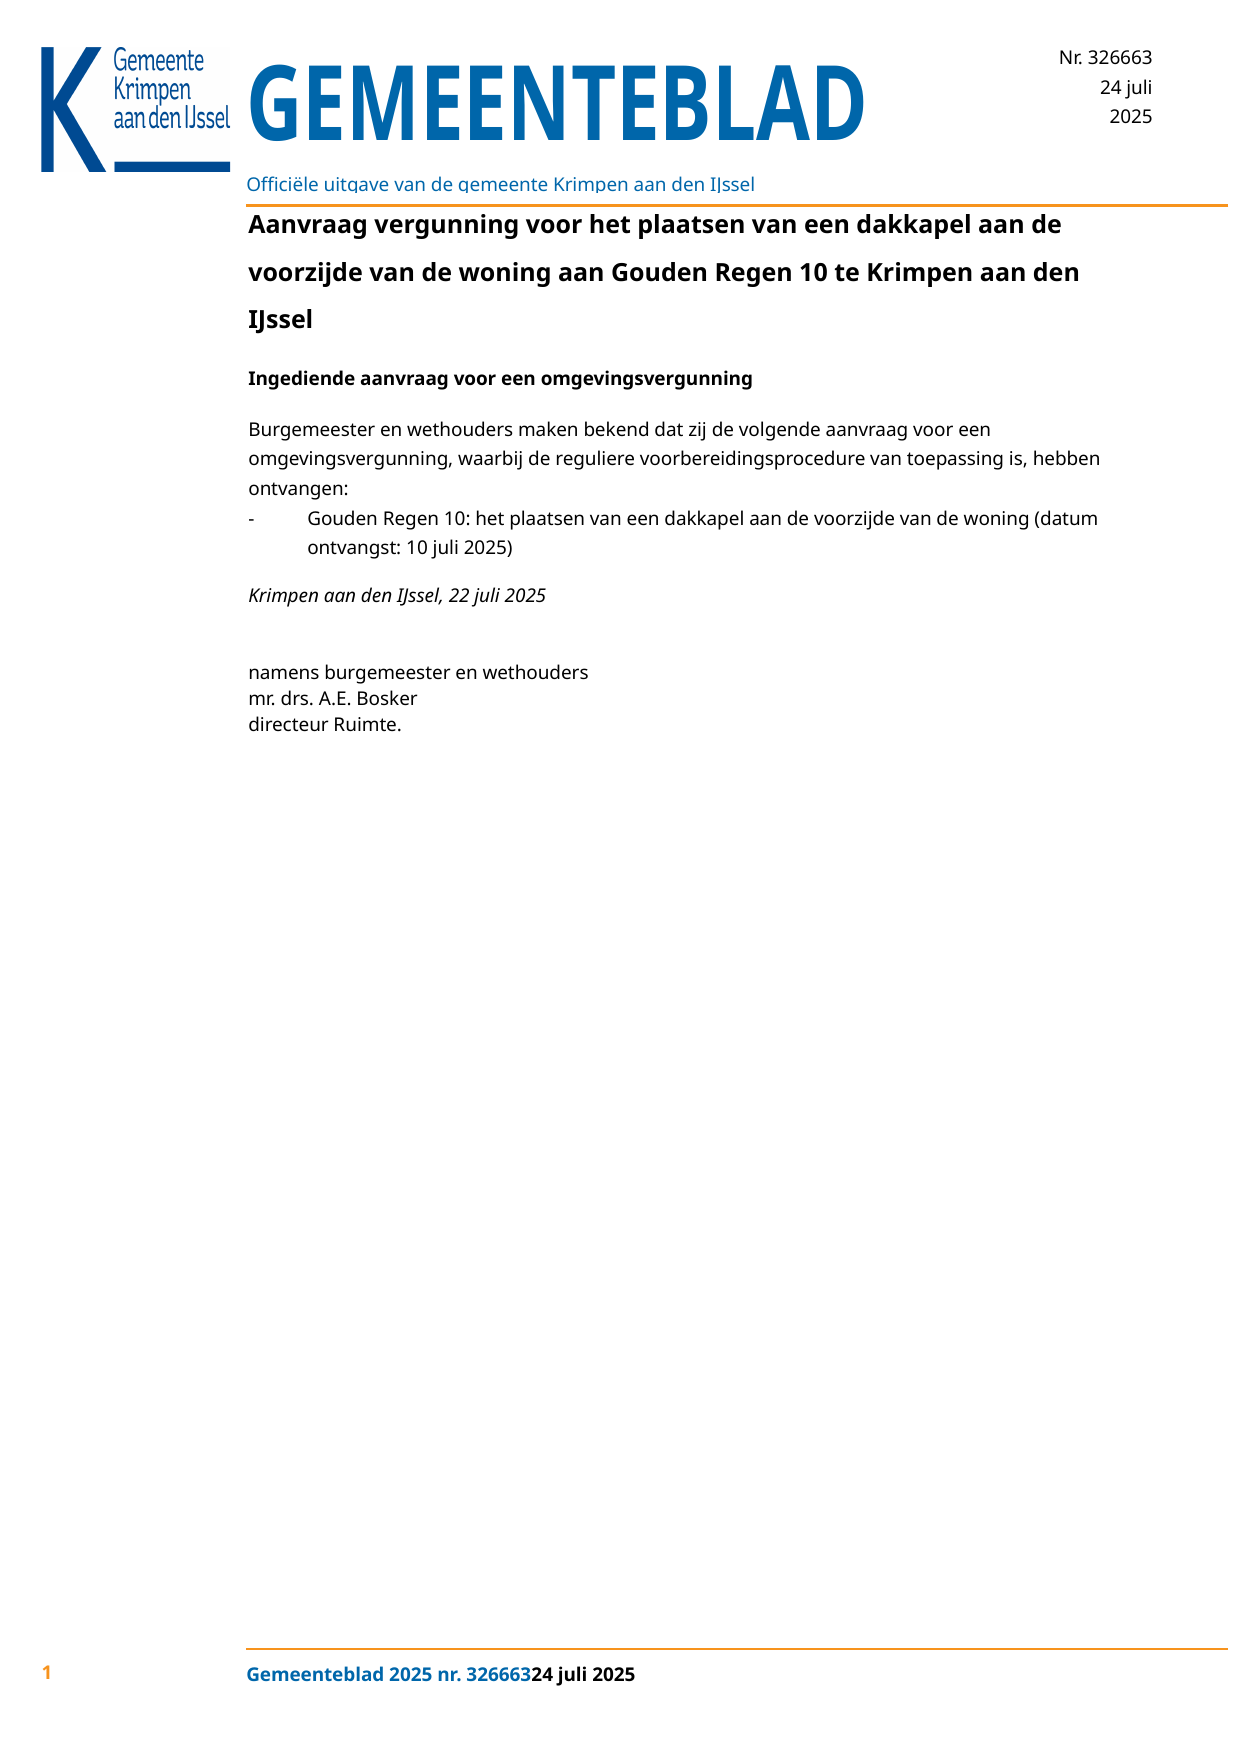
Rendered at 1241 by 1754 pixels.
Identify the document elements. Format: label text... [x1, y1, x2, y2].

text Ingediende aanvraag voor een omgevingsvergunning [248, 366, 1152, 391]
text Aanvraag vergunning voor het plaatsen van een dakkapel aan de voorzijde van de woning aan Gouden Regen 10 te Krimpen aan den IJssel [248, 207, 1152, 336]
list Gouden Regen 10: het plaatsen van een dakkapel aan de voorzijde van de woning (datum ontvangst: 10 juli 2025) [248, 505, 1152, 560]
picture [41, 47, 231, 172]
text mr. drs. A.E. Bosker [248, 685, 1152, 711]
text directeur Ruimte. [248, 711, 1152, 736]
text namens burgemeester en wethouders [248, 659, 1152, 685]
text Burgemeester en wethouders maken bekend dat zij de volgende aanvraag voor een omgevingsvergunning, waarbij de reguliere voorbereidingsprocedure van toepassing is, hebben ontvangen: [248, 416, 1152, 501]
text Krimpen aan den IJssel, 22 juli 2025 [248, 582, 1152, 608]
